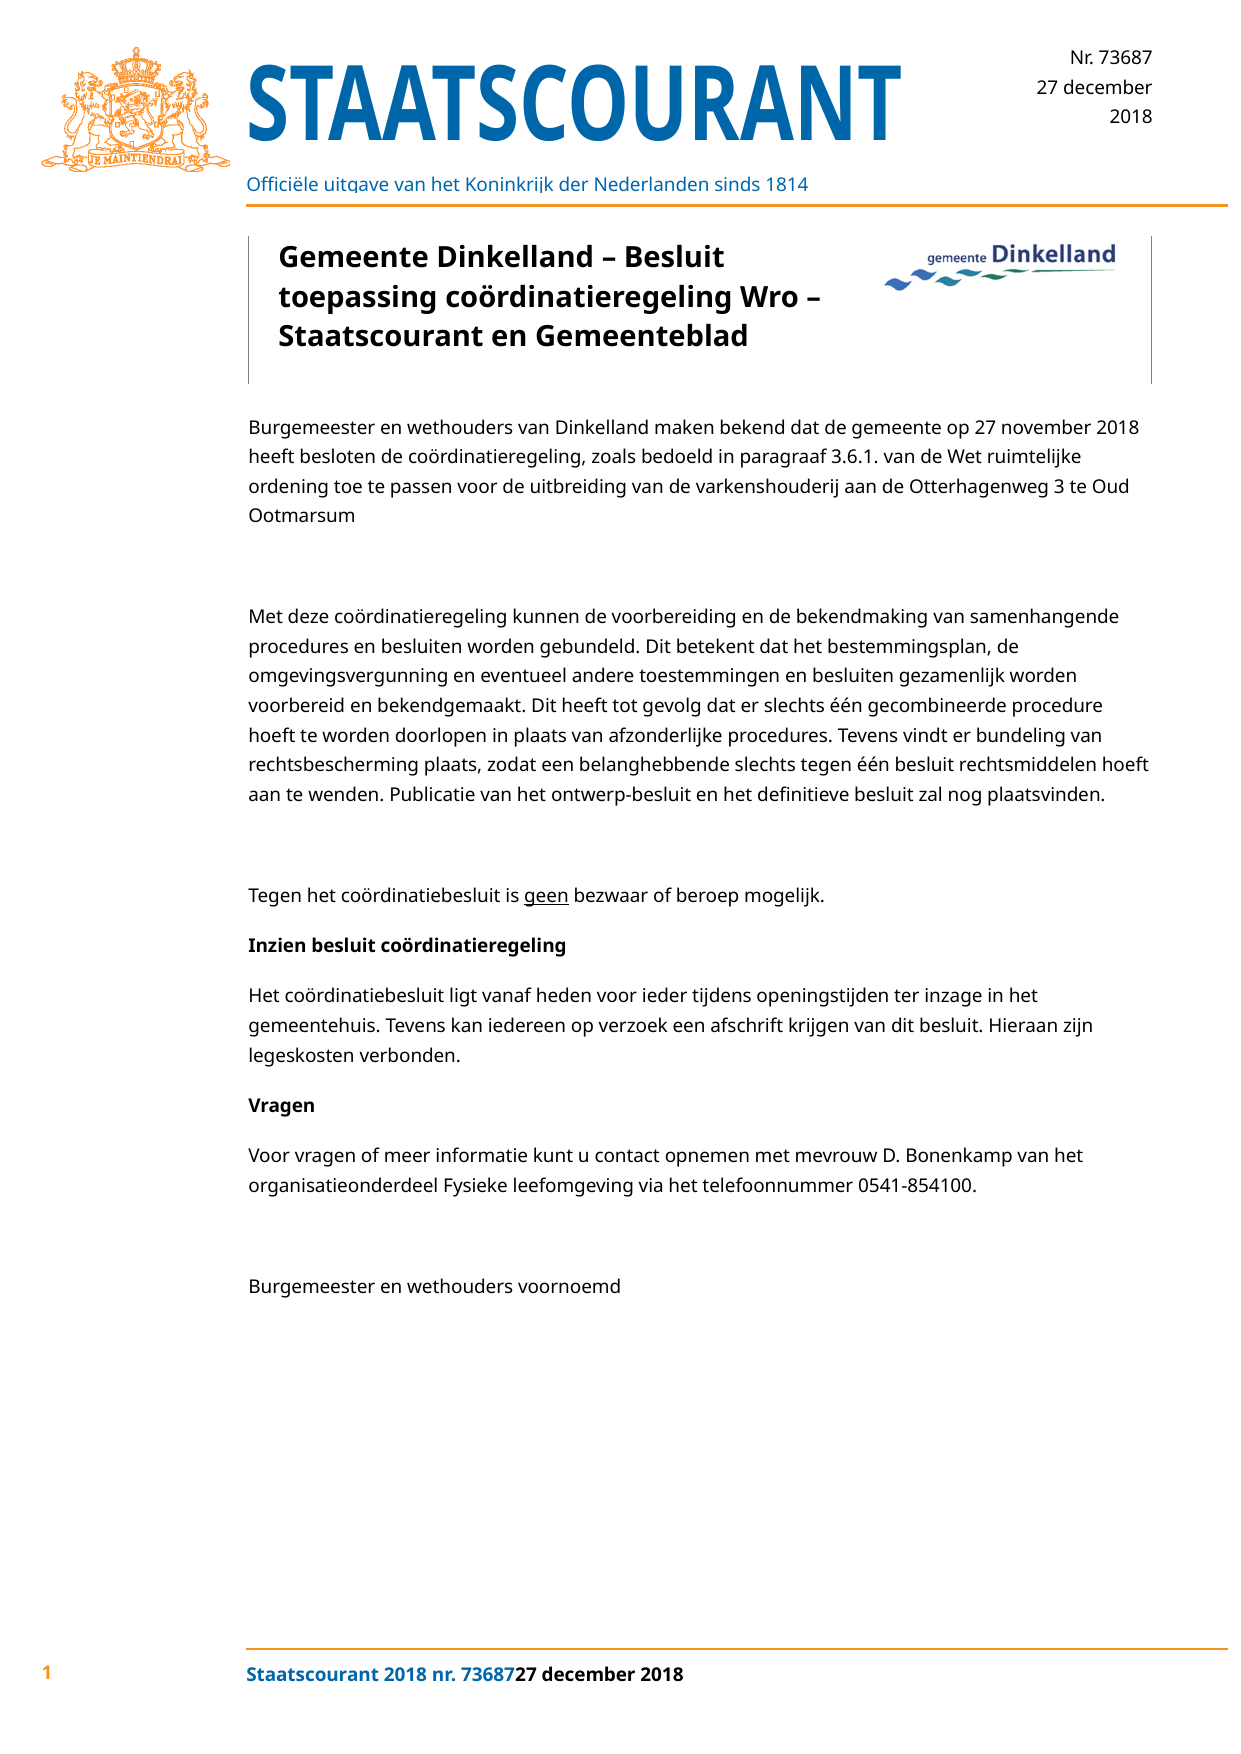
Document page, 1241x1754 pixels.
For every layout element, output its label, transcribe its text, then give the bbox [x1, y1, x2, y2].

text Inzien besluit coördinatieregeling [248, 932, 1152, 958]
picture [41, 47, 231, 172]
table_header Gemeente Dinkelland – Besluit toepassing coördinatieregeling Wro – Staatscourant en Gemeenteblad [249, 236, 850, 384]
text Met deze coördinatieregeling kunnen de voorbereiding en de bekendmaking van samenhangende procedures en besluiten worden gebundeld. Dit betekent dat het bestemmingsplan, de omgevingsvergunning en eventueel andere toestemmingen en besluiten gezamenlijk worden voorbereid en bekendgemaakt. Dit heeft tot gevolg dat er slechts één gecombineerde procedure hoeft te worden doorlopen in plaats van afzonderlijke procedures. Tevens vindt er bundeling van rechtsbescherming plaats, zodat een belanghebbende slechts tegen één besluit rechtsmiddelen hoeft aan te wenden. Publicatie van het ontwerp-besluit en het definitieve besluit zal nog plaatsvinden. [248, 603, 1152, 807]
picture [882, 236, 1119, 296]
table_header [850, 236, 1151, 384]
text Tegen het coördinatiebesluit is geen bezwaar of beroep mogelijk. [248, 882, 1152, 908]
text Het coördinatiebesluit ligt vanaf heden voor ieder tijdens openingstijden ter inzage in het gemeentehuis. Tevens kan iedereen op verzoek een afschrift krijgen van dit besluit. Hieraan zijn legeskosten verbonden. [248, 983, 1152, 1068]
text Burgemeester en wethouders voornoemd [248, 1273, 1152, 1299]
text Vragen [248, 1092, 1152, 1118]
text Burgemeester en wethouders van Dinkelland maken bekend dat de gemeente op 27 november 2018 heeft besloten de coördinatieregeling, zoals bedoeld in paragraaf 3.6.1. van de Wet ruimtelijke ordening toe te passen voor de uitbreiding van de varkenshouderij aan de Otterhagenweg 3 te Oud Ootmarsum [248, 414, 1152, 528]
text Voor vragen of meer informatie kunt u contact opnemen met mevrouw D. Bonenkamp van het organisatieonderdeel Fysieke leefomgeving via het telefoonnummer 0541-854100. [248, 1143, 1152, 1198]
